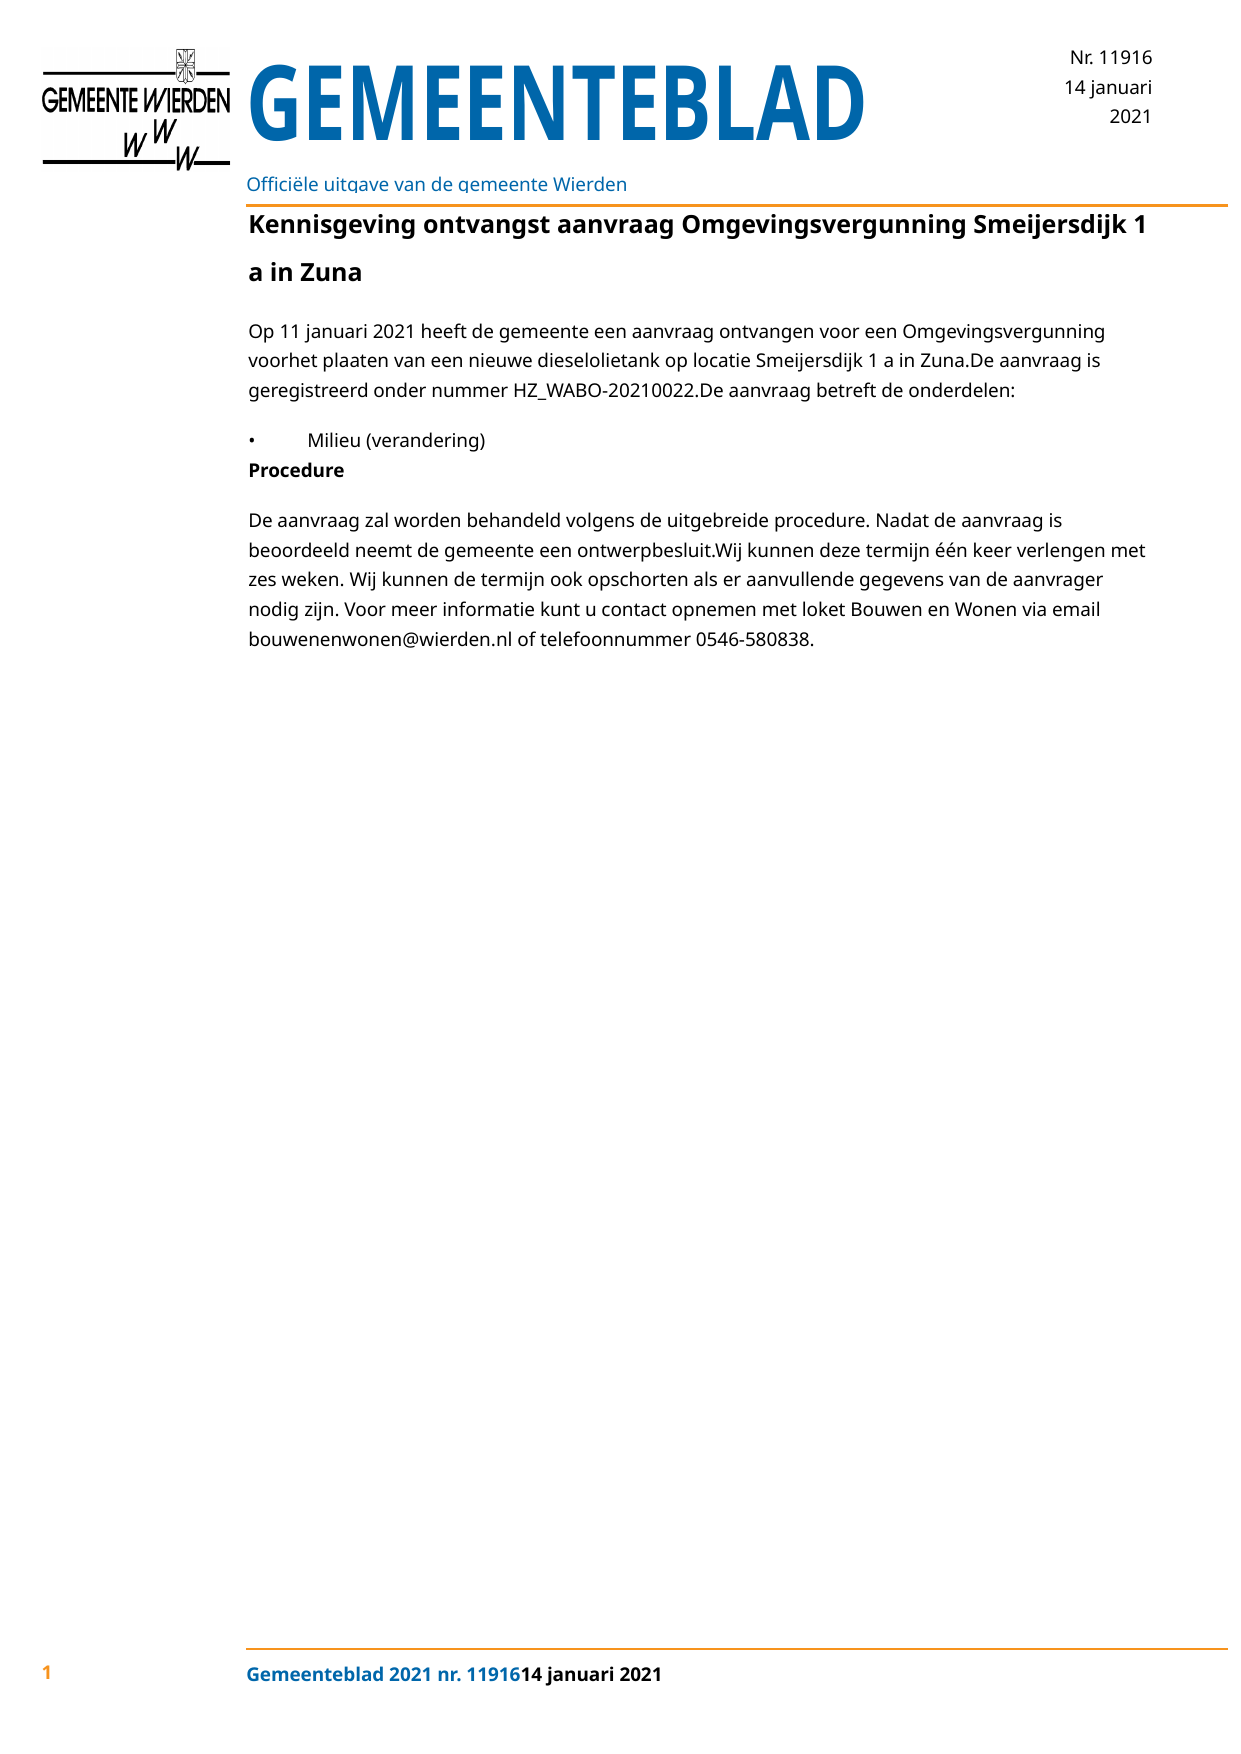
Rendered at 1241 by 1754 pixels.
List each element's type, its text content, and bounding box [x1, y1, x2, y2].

list Milieu (verandering) [248, 427, 1152, 453]
text Op 11 januari 2021 heeft de gemeente een aanvraag ontvangen voor een Omgevingsvergunning voorhet plaaten van een nieuwe dieselolietank op locatie Smeijersdijk 1 a in Zuna.De aanvraag is geregistreerd onder nummer HZ_WABO-20210022.De aanvraag betreft de onderdelen: [248, 318, 1152, 403]
text Kennisgeving ontvangst aanvraag Omgevingsvergunning Smeijersdijk 1 a in Zuna [248, 207, 1152, 288]
text Procedure [248, 457, 1152, 483]
picture [41, 47, 231, 172]
text De aanvraag zal worden behandeld volgens de uitgebreide procedure. Nadat de aanvraag is beoordeeld neemt de gemeente een ontwerpbesluit.Wij kunnen deze termijn één keer verlengen met zes weken. Wij kunnen de termijn ook opschorten als er aanvullende gegevens van de aanvrager nodig zijn. Voor meer informatie kunt u contact opnemen met loket Bouwen en Wonen via email bouwenenwonen@wierden.nl of telefoonnummer 0546-580838. [248, 507, 1152, 652]
